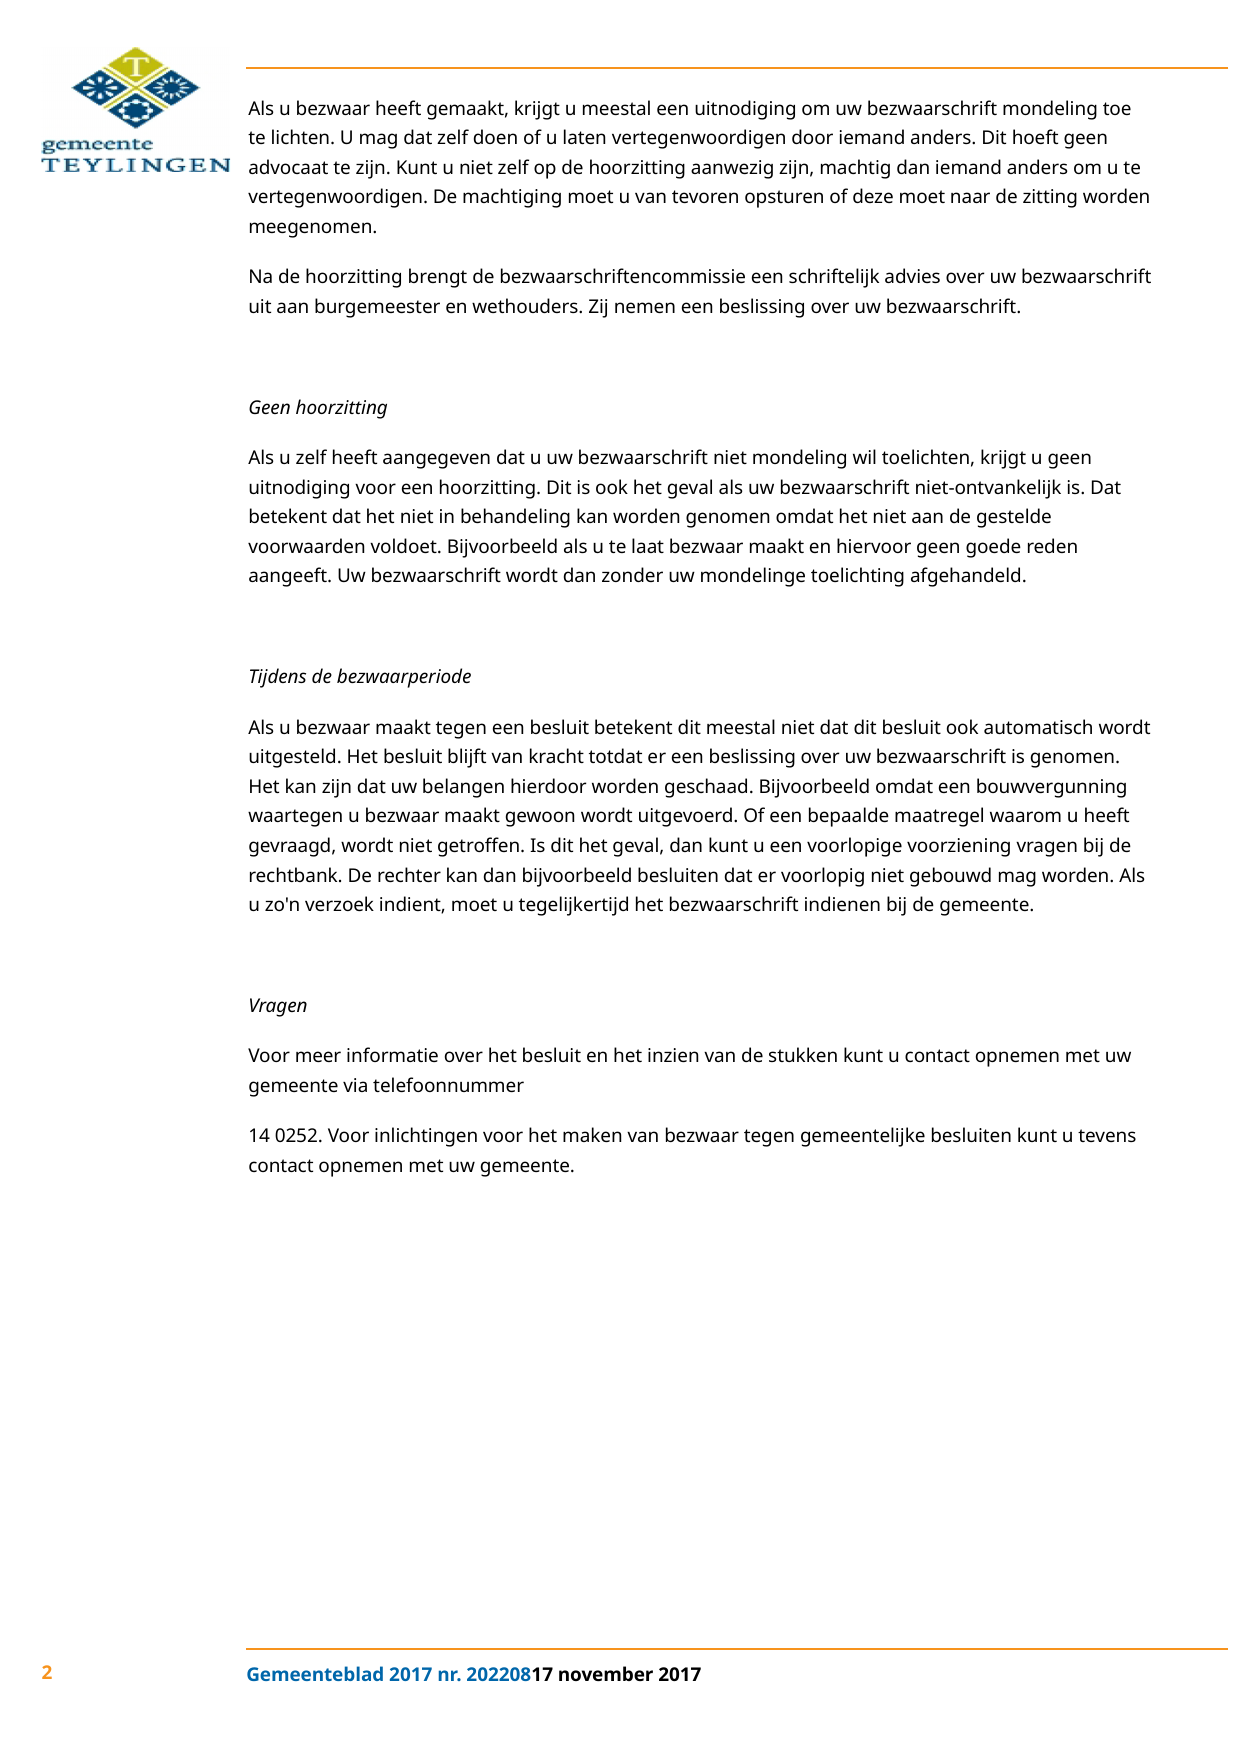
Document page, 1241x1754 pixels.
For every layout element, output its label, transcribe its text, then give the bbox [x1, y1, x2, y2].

text Tijdens de bezwaarperiode [248, 663, 1152, 689]
text Als u bezwaar maakt tegen een besluit betekent dit meestal niet dat dit besluit ook automatisch wordt uitgesteld. Het besluit blijft van kracht totdat er een beslissing over uw bezwaarschrift is genomen. Het kan zijn dat uw belangen hierdoor worden geschaad. Bijvoorbeeld omdat een bouwvergunning waartegen u bezwaar maakt gewoon wordt uitgevoerd. Of een bepaalde maatregel waarom u heeft gevraagd, wordt niet getroffen. Is dit het geval, dan kunt u een voorlopige voorziening vragen bij de rechtbank. De rechter kan dan bijvoorbeeld besluiten dat er voorlopig niet gebouwd mag worden. Als u zo'n verzoek indient, moet u tegelijkertijd het bezwaarschrift indienen bij de gemeente. [248, 714, 1152, 917]
text Als u bezwaar heeft gemaakt, krijgt u meestal een uitnodiging om uw bezwaarschrift mondeling toe te lichten. U mag dat zelf doen of u laten vertegenwoordigen door iemand anders. Dit hoeft geen advocaat te zijn. Kunt u niet zelf op de hoorzitting aanwezig zijn, machtig dan iemand anders om u te vertegenwoordigen. De machtiging moet u van tevoren opsturen of deze moet naar de zitting worden meegenomen. [248, 95, 1152, 239]
text Als u zelf heeft aangegeven dat u uw bezwaarschrift niet mondeling wil toelichten, krijgt u geen uitnodiging voor een hoorzitting. Dit is ook het geval als uw bezwaarschrift niet-ontvankelijk is. Dat betekent dat het niet in behandeling kan worden genomen omdat het niet aan de gestelde voorwaarden voldoet. Bijvoorbeeld als u te laat bezwaar maakt en hiervoor geen goede reden aangeeft. Uw bezwaarschrift wordt dan zonder uw mondelinge toelichting afgehandeld. [248, 444, 1152, 588]
picture [41, 47, 231, 172]
text Na de hoorzitting brengt de bezwaarschriftencommissie een schriftelijk advies over uw bezwaarschrift uit aan burgemeester en wethouders. Zij nemen een beslissing over uw bezwaarschrift. [248, 263, 1152, 319]
text Vragen [248, 992, 1152, 1018]
text 14 0252. Voor inlichtingen voor het maken van bezwaar tegen gemeentelijke besluiten kunt u tevens contact opnemen met uw gemeente. [248, 1123, 1152, 1178]
text Geen hoorzitting [248, 394, 1152, 420]
text Voor meer informatie over het besluit en het inzien van de stukken kunt u contact opnemen met uw gemeente via telefoonnummer [248, 1043, 1152, 1098]
